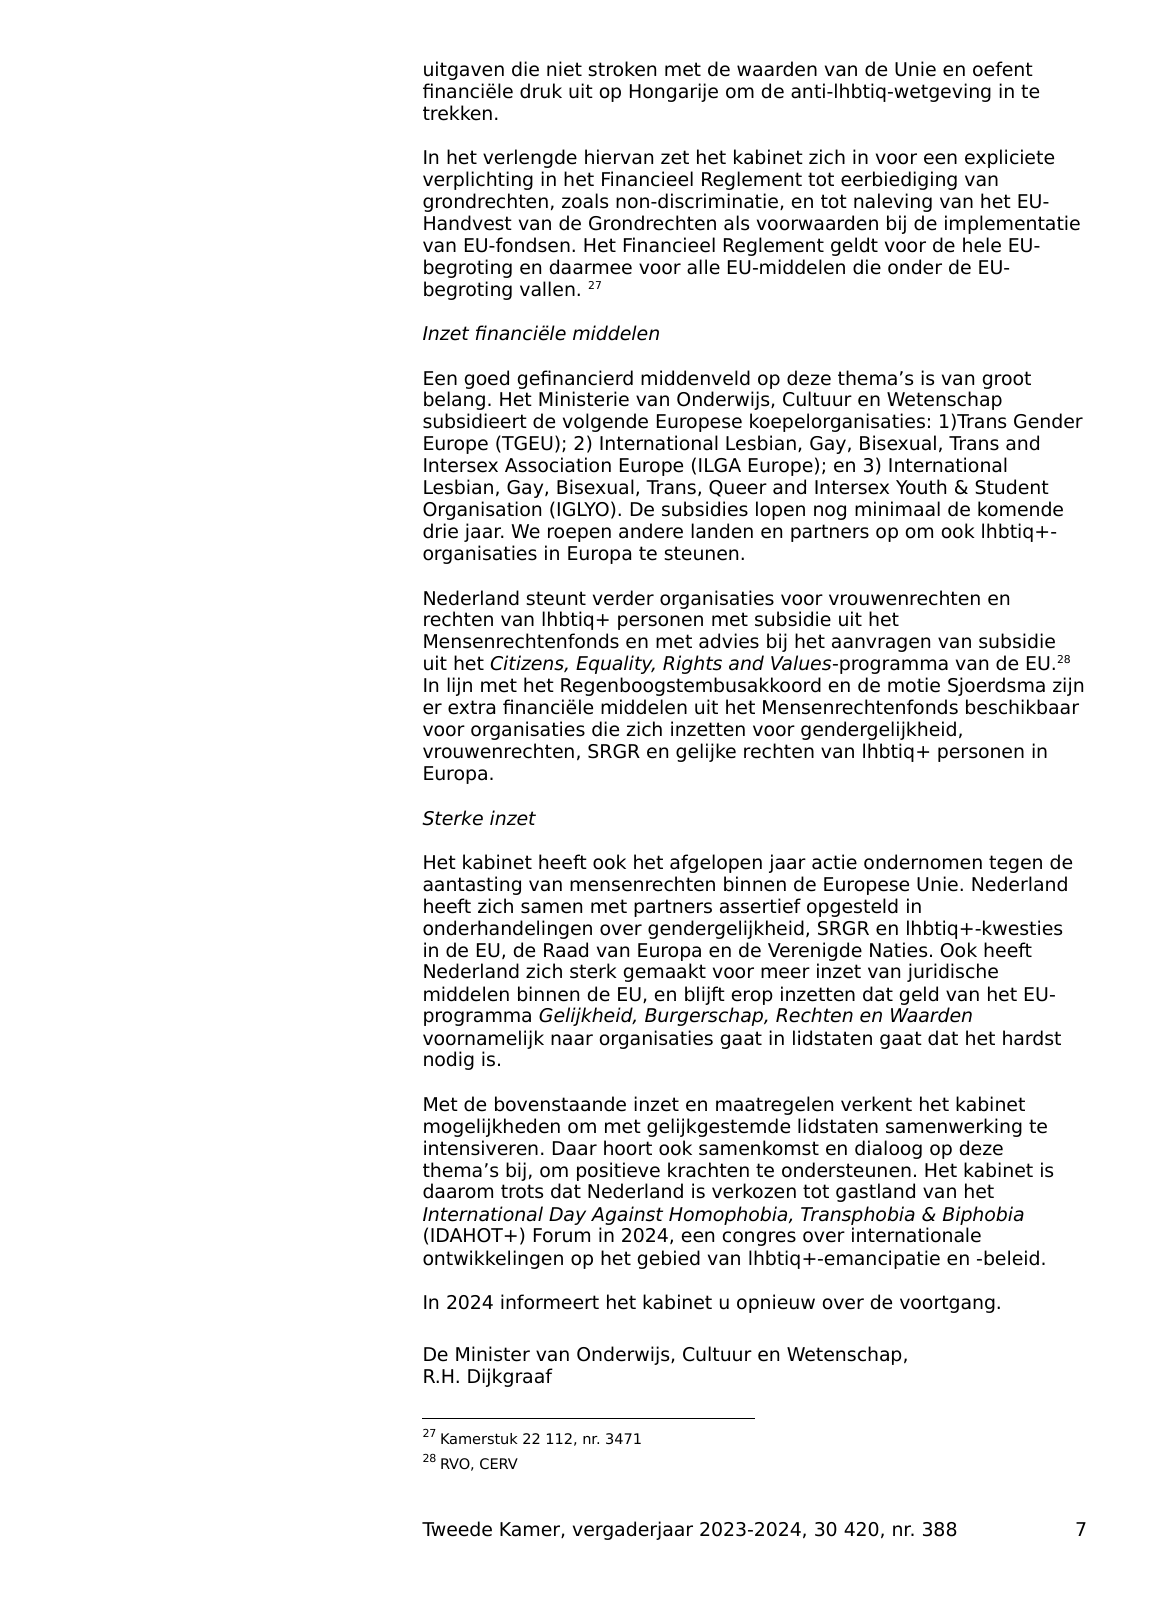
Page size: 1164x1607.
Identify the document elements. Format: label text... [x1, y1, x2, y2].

text Met de bovenstaande inzet en maatregelen verkent het kabinet mogelijkheden om met gelijkgestemde lidstaten samenwerking te intensiveren. Daar hoort ook samenkomst en dialoog op deze thema’s bij, om positieve krachten te ondersteunen. Het kabinet is daarom trots dat Nederland is verkozen tot gastland van het International Day Against Homophobia, Transphobia & Biphobia (IDAHOT+) Forum in 2024, een congres over internationale ontwikkelingen op het gebied van lhbtiq+-emancipatie en -beleid. [422, 1093, 1087, 1269]
text Het kabinet heeft ook het afgelopen jaar actie ondernomen tegen de aantasting van mensenrechten binnen de Europese Unie. Nederland heeft zich samen met partners assertief opgesteld in onderhandelingen over gendergelijkheid, SRGR en lhbtiq+-kwesties in de EU, de Raad van Europa en de Verenigde Naties. Ook heeft Nederland zich sterk gemaakt voor meer inzet van juridische middelen binnen de EU, en blijft erop inzetten dat geld van het EU-programma Gelijkheid, Burgerschap, Rechten en Waarden voornamelijk naar organisaties gaat in lidstaten gaat dat het hardst nodig is. [422, 852, 1087, 1071]
text uitgaven die niet stroken met de waarden van de Unie en oefent financiële druk uit op Hongarije om de anti-lhbtiq-wetgeving in te trekken. [422, 59, 1087, 125]
subtitle Inzet financiële middelen [422, 323, 1087, 345]
text Nederland steunt verder organisaties voor vrouwenrechten en rechten van lhbtiq+ personen met subsidie uit het Mensenrechtenfonds en met advies bij het aanvragen van subsidie uit het Citizens, Equality, Rights and Values-programma van de EU. In lijn met het Regenboogstembusakkoord en de motie Sjoerdsma zijn er extra financiële middelen uit het Mensenrechtenfonds beschikbaar voor organisaties die zich inzetten voor gendergelijkheid, vrouwenrechten, SRGR en gelijke rechten van lhbtiq+ personen in Europa. [422, 587, 1087, 785]
subtitle Sterke inzet [422, 807, 1087, 829]
text De Minister van Onderwijs, Cultuur en Wetenschap, R.H. Dijkgraaf [422, 1343, 1087, 1387]
text In 2024 informeert het kabinet u opnieuw over de voortgang. [422, 1292, 1087, 1313]
text RVO, CERV [422, 1452, 1087, 1474]
text Kamerstuk 22 112, nr. 3471 [422, 1427, 1087, 1449]
text Een goed gefinancierd middenveld op deze thema’s is van groot belang. Het Ministerie van Onderwijs, Cultuur en Wetenschap subsidieert de volgende Europese koepelorganisaties: 1)Trans Gender Europe (TGEU); 2) International Lesbian, Gay, Bisexual, Trans and Intersex Association Europe (ILGA Europe); en 3) International Lesbian, Gay, Bisexual, Trans, Queer and Intersex Youth & Student Organisation (IGLYO). De subsidies lopen nog minimaal de komende drie jaar. We roepen andere landen en partners op om ook lhbtiq+-organisaties in Europa te steunen. [422, 367, 1087, 565]
text In het verlengde hiervan zet het kabinet zich in voor een expliciete verplichting in het Financieel Reglement tot eerbiediging van grondrechten, zoals non-discriminatie, en tot naleving van het EU-Handvest van de Grondrechten als voorwaarden bij de implementatie van EU-fondsen. Het Financieel Reglement geldt voor de hele EU-begroting en daarmee voor alle EU-middelen die onder de EU-begroting vallen. [422, 147, 1087, 301]
